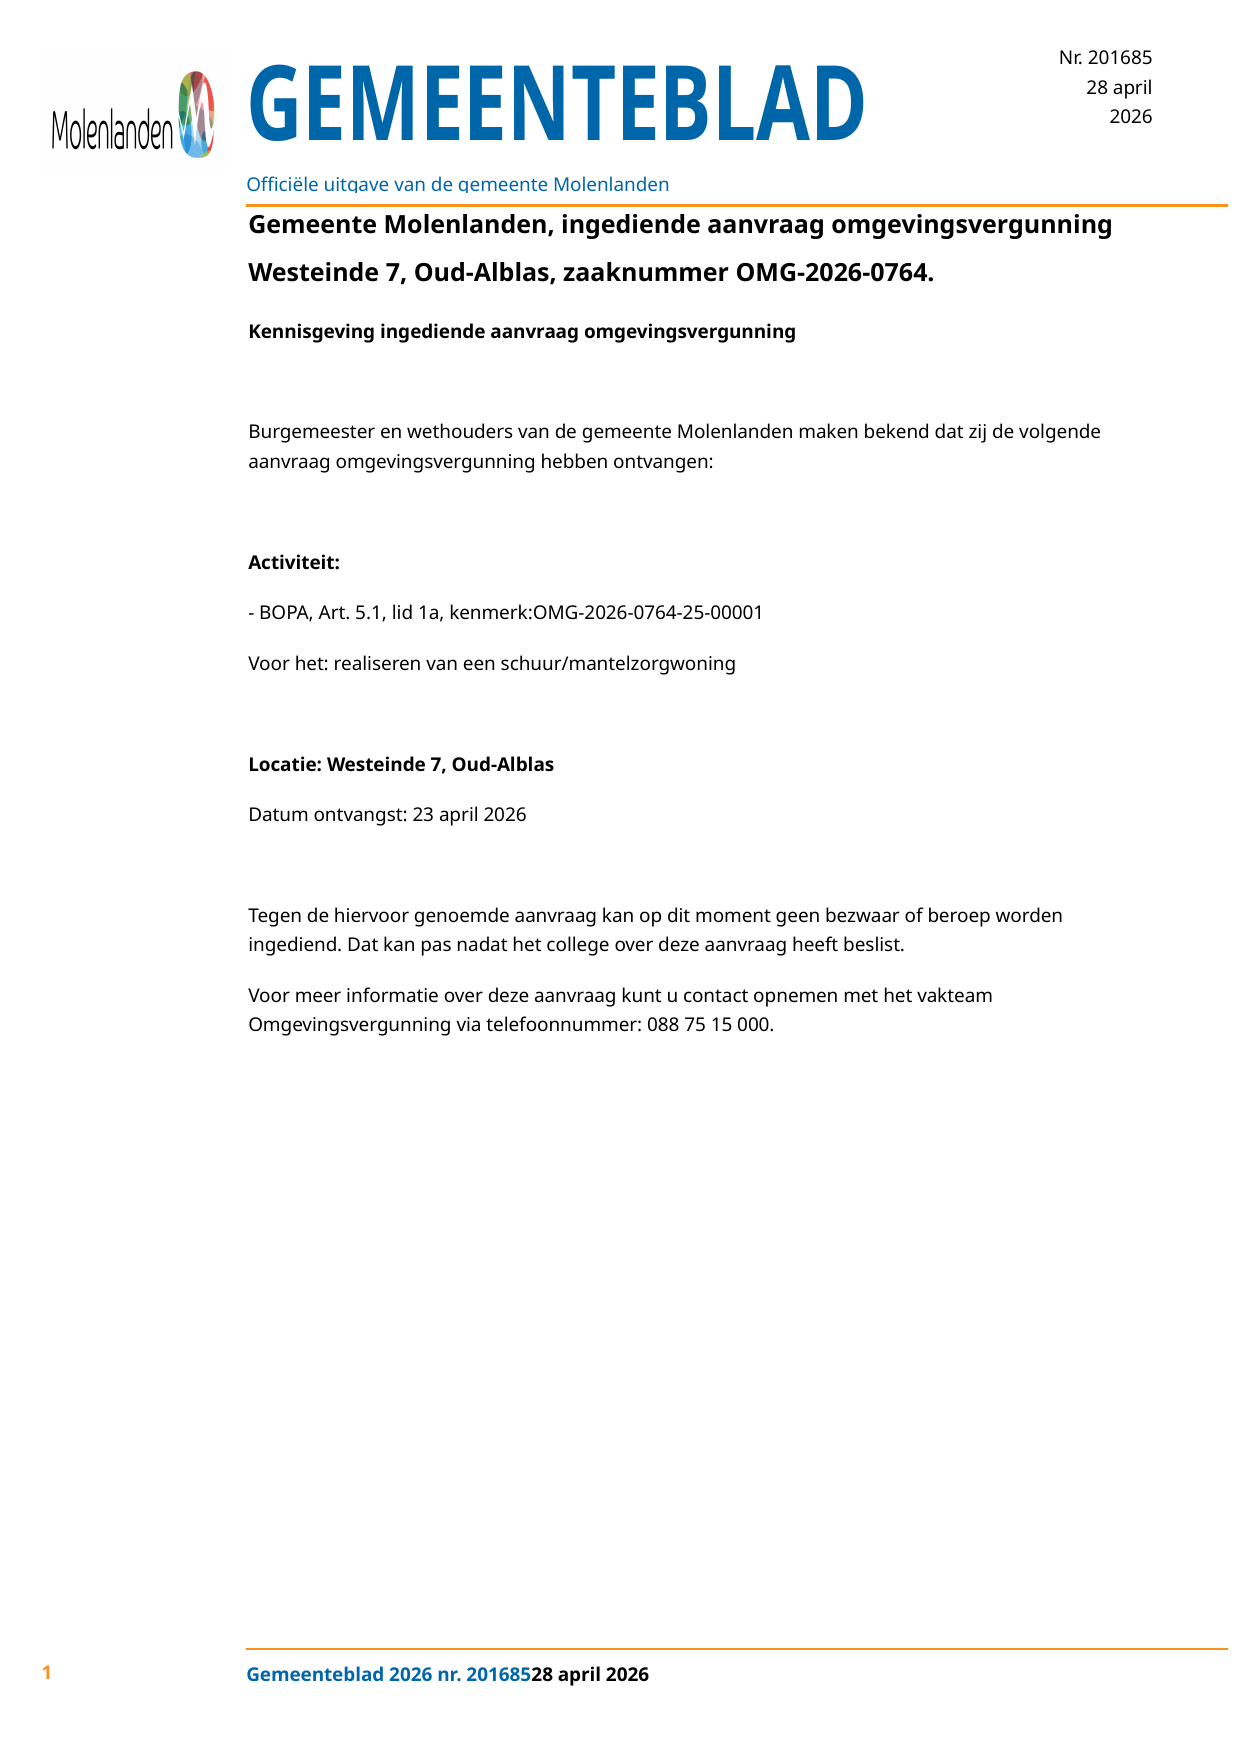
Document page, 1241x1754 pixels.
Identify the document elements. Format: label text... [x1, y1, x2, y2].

text Activiteit: [248, 549, 1152, 575]
text Kennisgeving ingediende aanvraag omgevingsvergunning [248, 318, 1152, 344]
text Datum ontvangst: 23 april 2026 [248, 801, 1152, 827]
picture [41, 47, 231, 172]
text Locatie: Westeinde 7, Oud-Alblas [248, 751, 1152, 777]
text Voor het: realiseren van een schuur/mantelzorgwoning [248, 650, 1152, 676]
text Burgemeester en wethouders van de gemeente Molenlanden maken bekend dat zij de volgende aanvraag omgevingsvergunning hebben ontvangen: [248, 419, 1152, 474]
text - BOPA, Art. 5.1, lid 1a, kenmerk:OMG-2026-0764-25-00001 [248, 599, 1152, 625]
text Gemeente Molenlanden, ingediende aanvraag omgevingsvergunning Westeinde 7, Oud-Alblas, zaaknummer OMG-2026-0764. [248, 207, 1152, 288]
text Voor meer informatie over deze aanvraag kunt u contact opnemen met het vakteam Omgevingsvergunning via telefoonnummer: 088 75 15 000. [248, 982, 1152, 1037]
text Tegen de hiervoor genoemde aanvraag kan op dit moment geen bezwaar of beroep worden ingediend. Dat kan pas nadat het college over deze aanvraag heeft beslist. [248, 902, 1152, 957]
